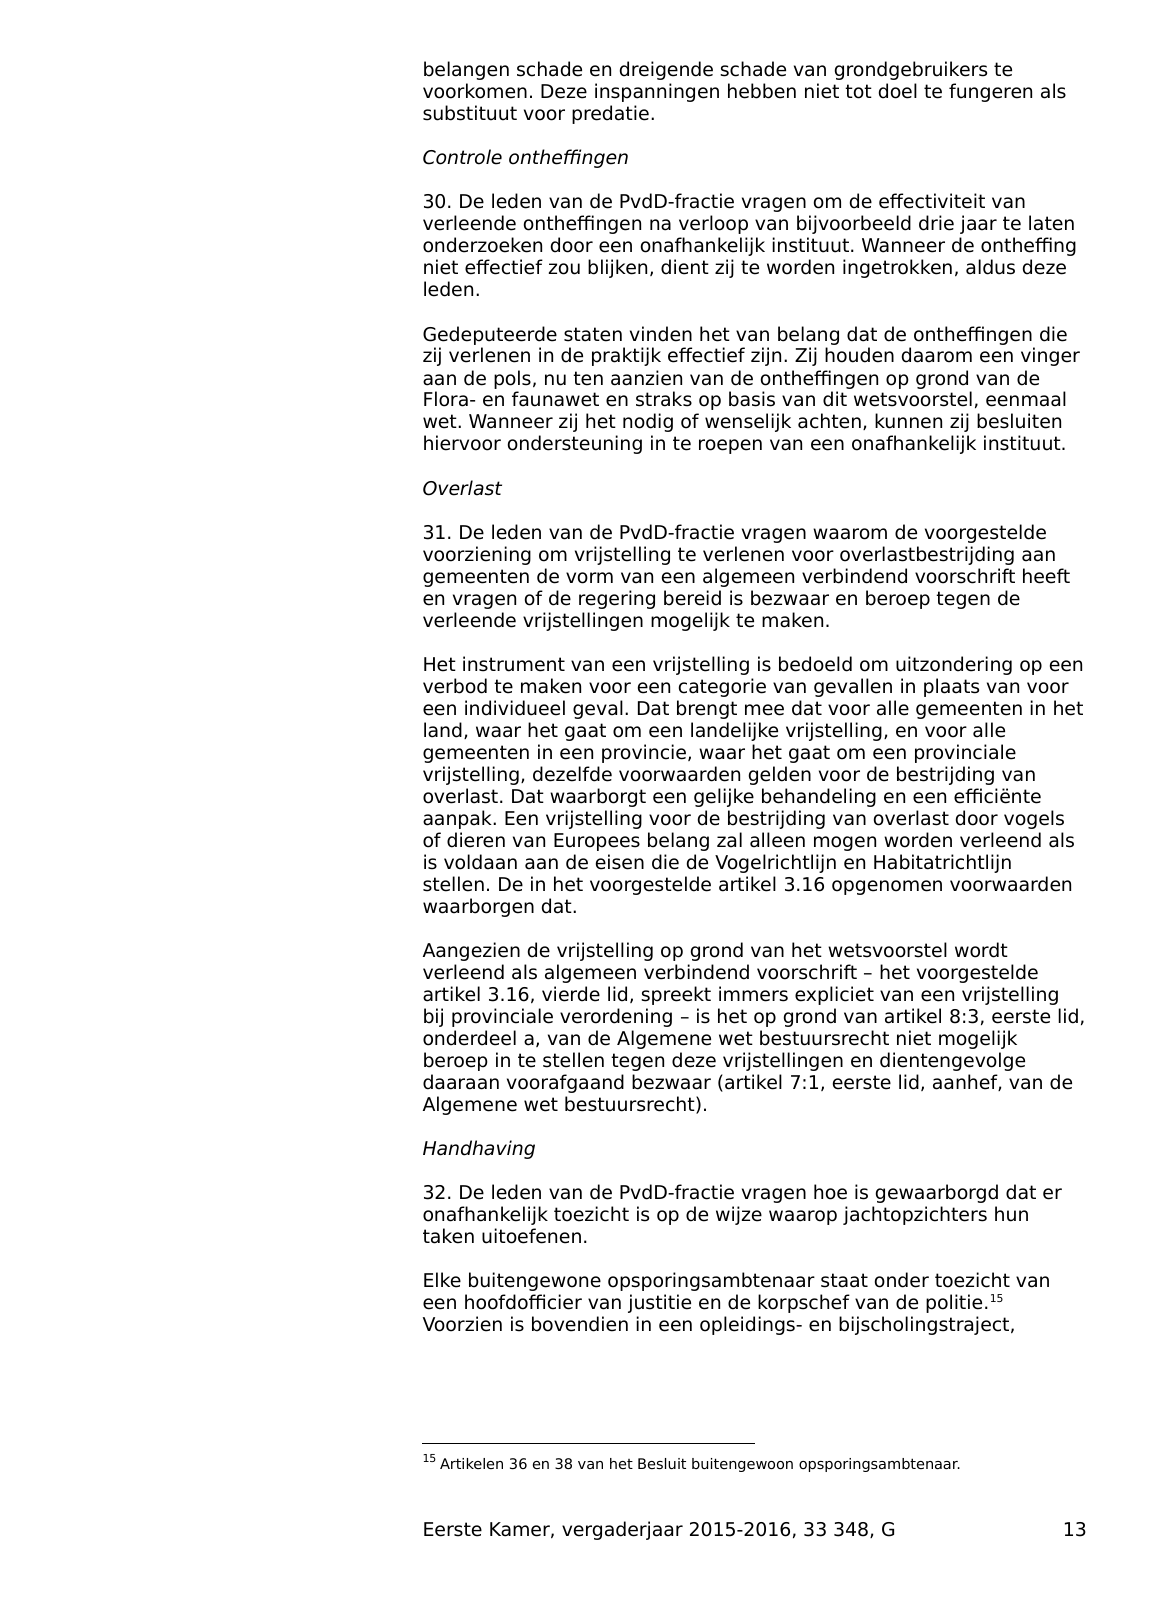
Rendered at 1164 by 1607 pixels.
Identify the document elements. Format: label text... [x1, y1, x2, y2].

subtitle Handhaving [422, 1138, 1087, 1160]
text Aangezien de vrijstelling op grond van het wetsvoorstel wordt verleend als algemeen verbindend voorschrift – het voorgestelde artikel 3.16, vierde lid, spreekt immers expliciet van een vrijstelling bij provinciale verordening – is het op grond van artikel 8:3, eerste lid, onderdeel a, van de Algemene wet bestuursrecht niet mogelijk beroep in te stellen tegen deze vrijstellingen en dientengevolge daaraan voorafgaand bezwaar (artikel 7:1, eerste lid, aanhef, van de Algemene wet bestuursrecht). [422, 940, 1087, 1116]
text belangen schade en dreigende schade van grondgebruikers te voorkomen. Deze inspanningen hebben niet tot doel te fungeren als substituut voor predatie. [422, 59, 1087, 125]
text Elke buitengewone opsporingsambtenaar staat onder toezicht van een hoofdofficier van justitie en de korpschef van de politie. Voorzien is bovendien in een opleidings- en bijscholingstraject, [422, 1270, 1087, 1336]
text 31. De leden van de PvdD-fractie vragen waarom de voorgestelde voorziening om vrijstelling te verlenen voor overlastbestrijding aan gemeenten de vorm van een algemeen verbindend voorschrift heeft en vragen of de regering bereid is bezwaar en beroep tegen de verleende vrijstellingen mogelijk te maken. [422, 522, 1087, 632]
text Het instrument van een vrijstelling is bedoeld om uitzondering op een verbod te maken voor een categorie van gevallen in plaats van voor een individueel geval. Dat brengt mee dat voor alle gemeenten in het land, waar het gaat om een landelijke vrijstelling, en voor alle gemeenten in een provincie, waar het gaat om een provinciale vrijstelling, dezelfde voorwaarden gelden voor de bestrijding van overlast. Dat waarborgt een gelijke behandeling en een efficiënte aanpak. Een vrijstelling voor de bestrijding van overlast door vogels of dieren van Europees belang zal alleen mogen worden verleend als is voldaan aan de eisen die de Vogelrichtlijn en Habitatrichtlijn stellen. De in het voorgestelde artikel 3.16 opgenomen voorwaarden waarborgen dat. [422, 654, 1087, 917]
subtitle Controle ontheffingen [422, 147, 1087, 169]
subtitle Overlast [422, 477, 1087, 499]
text Artikelen 36 en 38 van het Besluit buitengewoon opsporingsambtenaar. [422, 1452, 1087, 1474]
text 30. De leden van de PvdD-fractie vragen om de effectiviteit van verleende ontheffingen na verloop van bijvoorbeeld drie jaar te laten onderzoeken door een onafhankelijk instituut. Wanneer de ontheffing niet effectief zou blijken, dient zij te worden ingetrokken, aldus deze leden. [422, 191, 1087, 301]
text 32. De leden van de PvdD-fractie vragen hoe is gewaarborgd dat er onafhankelijk toezicht is op de wijze waarop jachtopzichters hun taken uitoefenen. [422, 1182, 1087, 1248]
text Gedeputeerde staten vinden het van belang dat de ontheffingen die zij verlenen in de praktijk effectief zijn. Zij houden daarom een vinger aan de pols, nu ten aanzien van de ontheffingen op grond van de Flora- en faunawet en straks op basis van dit wetsvoorstel, eenmaal wet. Wanneer zij het nodig of wenselijk achten, kunnen zij besluiten hiervoor ondersteuning in te roepen van een onafhankelijk instituut. [422, 323, 1087, 455]
